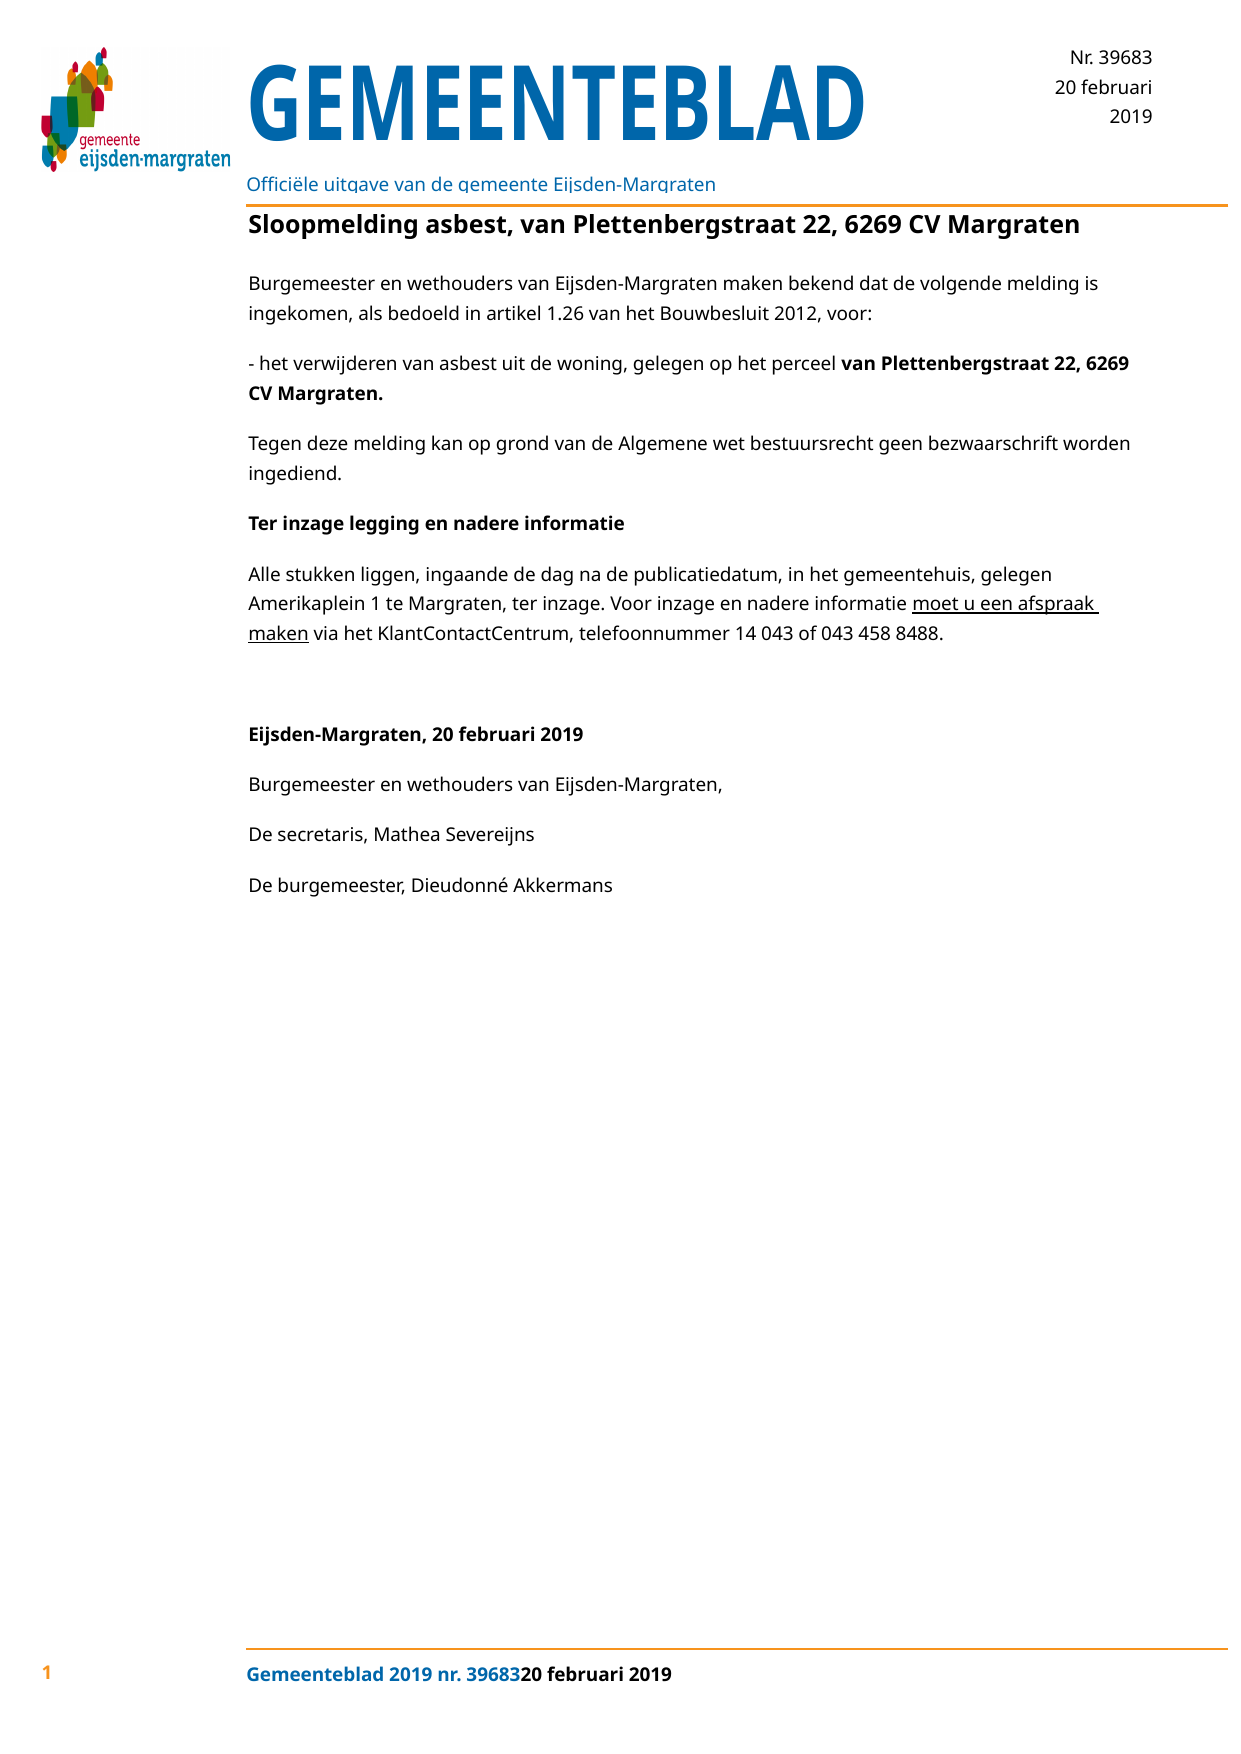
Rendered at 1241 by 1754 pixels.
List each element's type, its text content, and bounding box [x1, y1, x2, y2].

text Alle stukken liggen, ingaande de dag na de publicatiedatum, in het gemeentehuis, gelegen Amerikaplein 1 te Margraten, ter inzage. Voor inzage en nadere informatie moet u een afspraak maken via het KlantContactCentrum, telefoonnummer 14 043 of 043 458 8488. [248, 561, 1152, 646]
text De burgemeester, Dieudonné Akkermans [248, 872, 1152, 898]
text Burgemeester en wethouders van Eijsden-Margraten maken bekend dat de volgende melding is ingekomen, als bedoeld in artikel 1.26 van het Bouwbesluit 2012, voor: [248, 270, 1152, 326]
text Eijsden-Margraten, 20 februari 2019 [248, 721, 1152, 746]
text Tegen deze melding kan op grond van de Algemene wet bestuursrecht geen bezwaarschrift worden ingediend. [248, 430, 1152, 486]
text De secretaris, Mathea Severeijns [248, 822, 1152, 847]
text - het verwijderen van asbest uit de woning, gelegen op het perceel van Plettenbergstraat 22, 6269 CV Margraten. [248, 350, 1152, 406]
text Sloopmelding asbest, van Plettenbergstraat 22, 6269 CV Margraten [248, 207, 1152, 241]
text Ter inzage legging en nadere informatie [248, 510, 1152, 536]
picture [41, 47, 231, 172]
text Burgemeester en wethouders van Eijsden-Margraten, [248, 771, 1152, 797]
